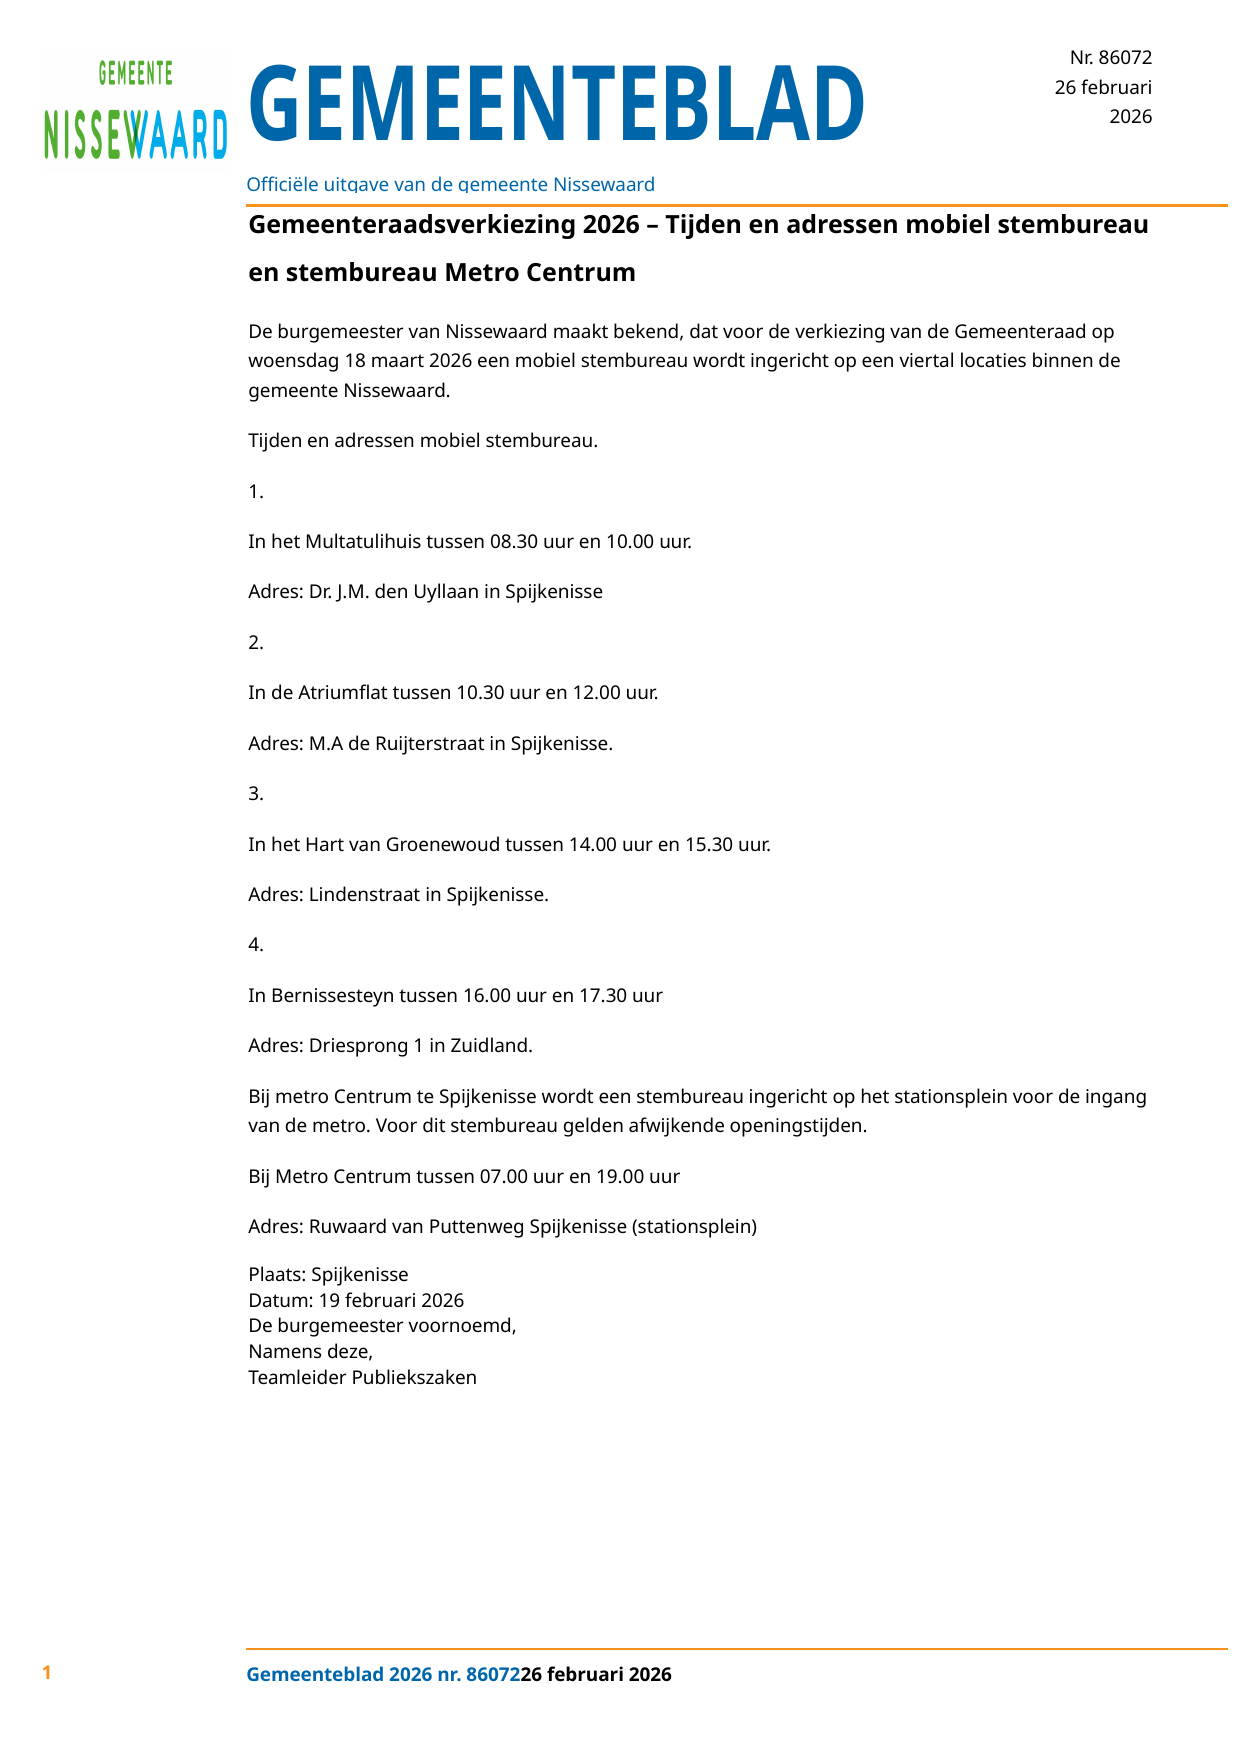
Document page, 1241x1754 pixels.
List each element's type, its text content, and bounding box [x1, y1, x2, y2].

text Bij Metro Centrum tussen 07.00 uur en 19.00 uur [248, 1163, 1152, 1189]
text Adres: Driesprong 1 in Zuidland. [248, 1032, 1152, 1058]
text Bij metro Centrum te Spijkenisse wordt een stembureau ingericht op het stationsplein voor de ingang van de metro. Voor dit stembureau gelden afwijkende openingstijden. [248, 1083, 1152, 1138]
text In het Multatulihuis tussen 08.30 uur en 10.00 uur. [248, 528, 1152, 554]
text In de Atriumflat tussen 10.30 uur en 12.00 uur. [248, 679, 1152, 705]
text Gemeenteraadsverkiezing 2026 – Tijden en adressen mobiel stembureau en stembureau Metro Centrum [248, 207, 1152, 288]
text In Bernissesteyn tussen 16.00 uur en 17.30 uur [248, 982, 1152, 1008]
text Adres: Dr. J.M. den Uyllaan in Spijkenisse [248, 579, 1152, 604]
text Namens deze, [248, 1338, 1152, 1364]
text 4. [248, 932, 1152, 957]
text 1. [248, 478, 1152, 504]
text Tijden en adressen mobiel stembureau. [248, 427, 1152, 453]
text 3. [248, 780, 1152, 806]
text Teamleider Publiekszaken [248, 1364, 1152, 1390]
text De burgemeester voornoemd, [248, 1313, 1152, 1338]
picture [41, 47, 231, 172]
text Adres: Ruwaard van Puttenweg Spijkenisse (stationsplein) [248, 1213, 1152, 1239]
text 2. [248, 629, 1152, 655]
text Plaats: Spijkenisse [248, 1261, 1152, 1287]
text Adres: M.A de Ruijterstraat in Spijkenisse. [248, 730, 1152, 756]
text Datum: 19 februari 2026 [248, 1287, 1152, 1313]
text In het Hart van Groenewoud tussen 14.00 uur en 15.30 uur. [248, 831, 1152, 857]
text Adres: Lindenstraat in Spijkenisse. [248, 881, 1152, 907]
text De burgemeester van Nissewaard maakt bekend, dat voor de verkiezing van de Gemeenteraad op woensdag 18 maart 2026 een mobiel stembureau wordt ingericht op een viertal locaties binnen de gemeente Nissewaard. [248, 318, 1152, 403]
